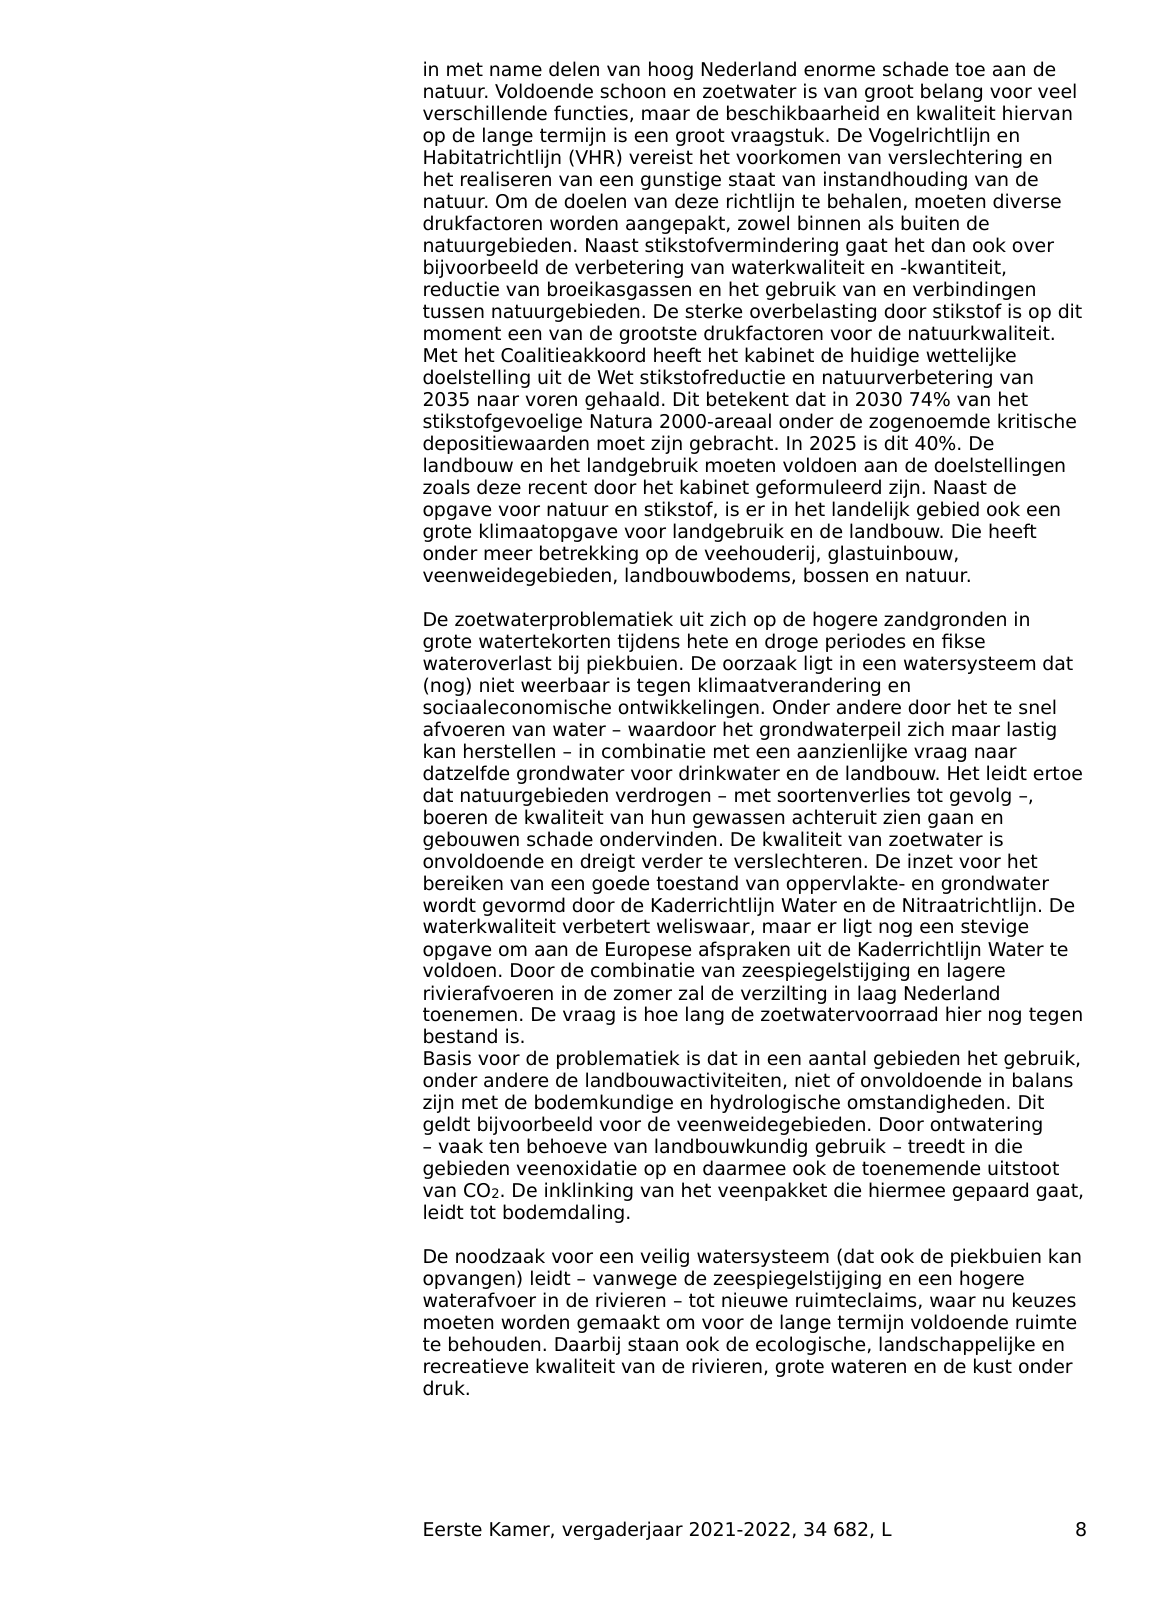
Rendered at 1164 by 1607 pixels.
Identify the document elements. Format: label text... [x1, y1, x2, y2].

text De noodzaak voor een veilig watersysteem (dat ook de piekbuien kan opvangen) leidt – vanwege de zeespiegelstijging en een hogere waterafvoer in de rivieren – tot nieuwe ruimteclaims, waar nu keuzes moeten worden gemaakt om voor de lange termijn voldoende ruimte te behouden. Daarbij staan ook de ecologische, landschappelijke en recreatieve kwaliteit van de rivieren, grote wateren en de kust onder druk. [422, 1246, 1087, 1400]
text Basis voor de problematiek is dat in een aantal gebieden het gebruik, onder andere de landbouwactiviteiten, niet of onvoldoende in balans zijn met de bodemkundige en hydrologische omstandigheden. Dit geldt bijvoorbeeld voor de veenweidegebieden. Door ontwatering – vaak ten behoeve van landbouwkundig gebruik – treedt in die gebieden veenoxidatie op en daarmee ook de toenemende uitstoot van CO2. De inklinking van het veenpakket die hiermee gepaard gaat, leidt tot bodemdaling. [422, 1048, 1087, 1224]
text De zoetwaterproblematiek uit zich op de hogere zandgronden in grote watertekorten tijdens hete en droge periodes en fikse wateroverlast bij piekbuien. De oorzaak ligt in een watersysteem dat (nog) niet weerbaar is tegen klimaatverandering en sociaaleconomische ontwikkelingen. Onder andere door het te snel afvoeren van water – waardoor het grondwaterpeil zich maar lastig kan herstellen – in combinatie met een aanzienlijke vraag naar datzelfde grondwater voor drinkwater en de landbouw. Het leidt ertoe dat natuurgebieden verdrogen – met soortenverlies tot gevolg –, boeren de kwaliteit van hun gewassen achteruit zien gaan en gebouwen schade ondervinden. De kwaliteit van zoetwater is onvoldoende en dreigt verder te verslechteren. De inzet voor het bereiken van een goede toestand van oppervlakte- en grondwater wordt gevormd door de Kaderrichtlijn Water en de Nitraatrichtlijn. De waterkwaliteit verbetert weliswaar, maar er ligt nog een stevige opgave om aan de Europese afspraken uit de Kaderrichtlijn Water te voldoen. Door de combinatie van zeespiegelstijging en lagere rivierafvoeren in de zomer zal de verzilting in laag Nederland toenemen. De vraag is hoe lang de zoetwatervoorraad hier nog tegen bestand is. [422, 609, 1087, 1048]
text in met name delen van hoog Nederland enorme schade toe aan de natuur. Voldoende schoon en zoetwater is van groot belang voor veel verschillende functies, maar de beschikbaarheid en kwaliteit hiervan op de lange termijn is een groot vraagstuk. De Vogelrichtlijn en Habitatrichtlijn (VHR) vereist het voorkomen van verslechtering en het realiseren van een gunstige staat van instandhouding van de natuur. Om de doelen van deze richtlijn te behalen, moeten diverse drukfactoren worden aangepakt, zowel binnen als buiten de natuurgebieden. Naast stikstofvermindering gaat het dan ook over bijvoorbeeld de verbetering van waterkwaliteit en -kwantiteit, reductie van broeikasgassen en het gebruik van en verbindingen tussen natuurgebieden. De sterke overbelasting door stikstof is op dit moment een van de grootste drukfactoren voor de natuurkwaliteit. Met het Coalitieakkoord heeft het kabinet de huidige wettelijke doelstelling uit de Wet stikstofreductie en natuurverbetering van 2035 naar voren gehaald. Dit betekent dat in 2030 74% van het stikstofgevoelige Natura 2000-areaal onder de zogenoemde kritische depositiewaarden moet zijn gebracht. In 2025 is dit 40%. De landbouw en het landgebruik moeten voldoen aan de doelstellingen zoals deze recent door het kabinet geformuleerd zijn. Naast de opgave voor natuur en stikstof, is er in het landelijk gebied ook een grote klimaatopgave voor landgebruik en de landbouw. Die heeft onder meer betrekking op de veehouderij, glastuinbouw, veenweidegebieden, landbouwbodems, bossen en natuur. [422, 59, 1087, 587]
